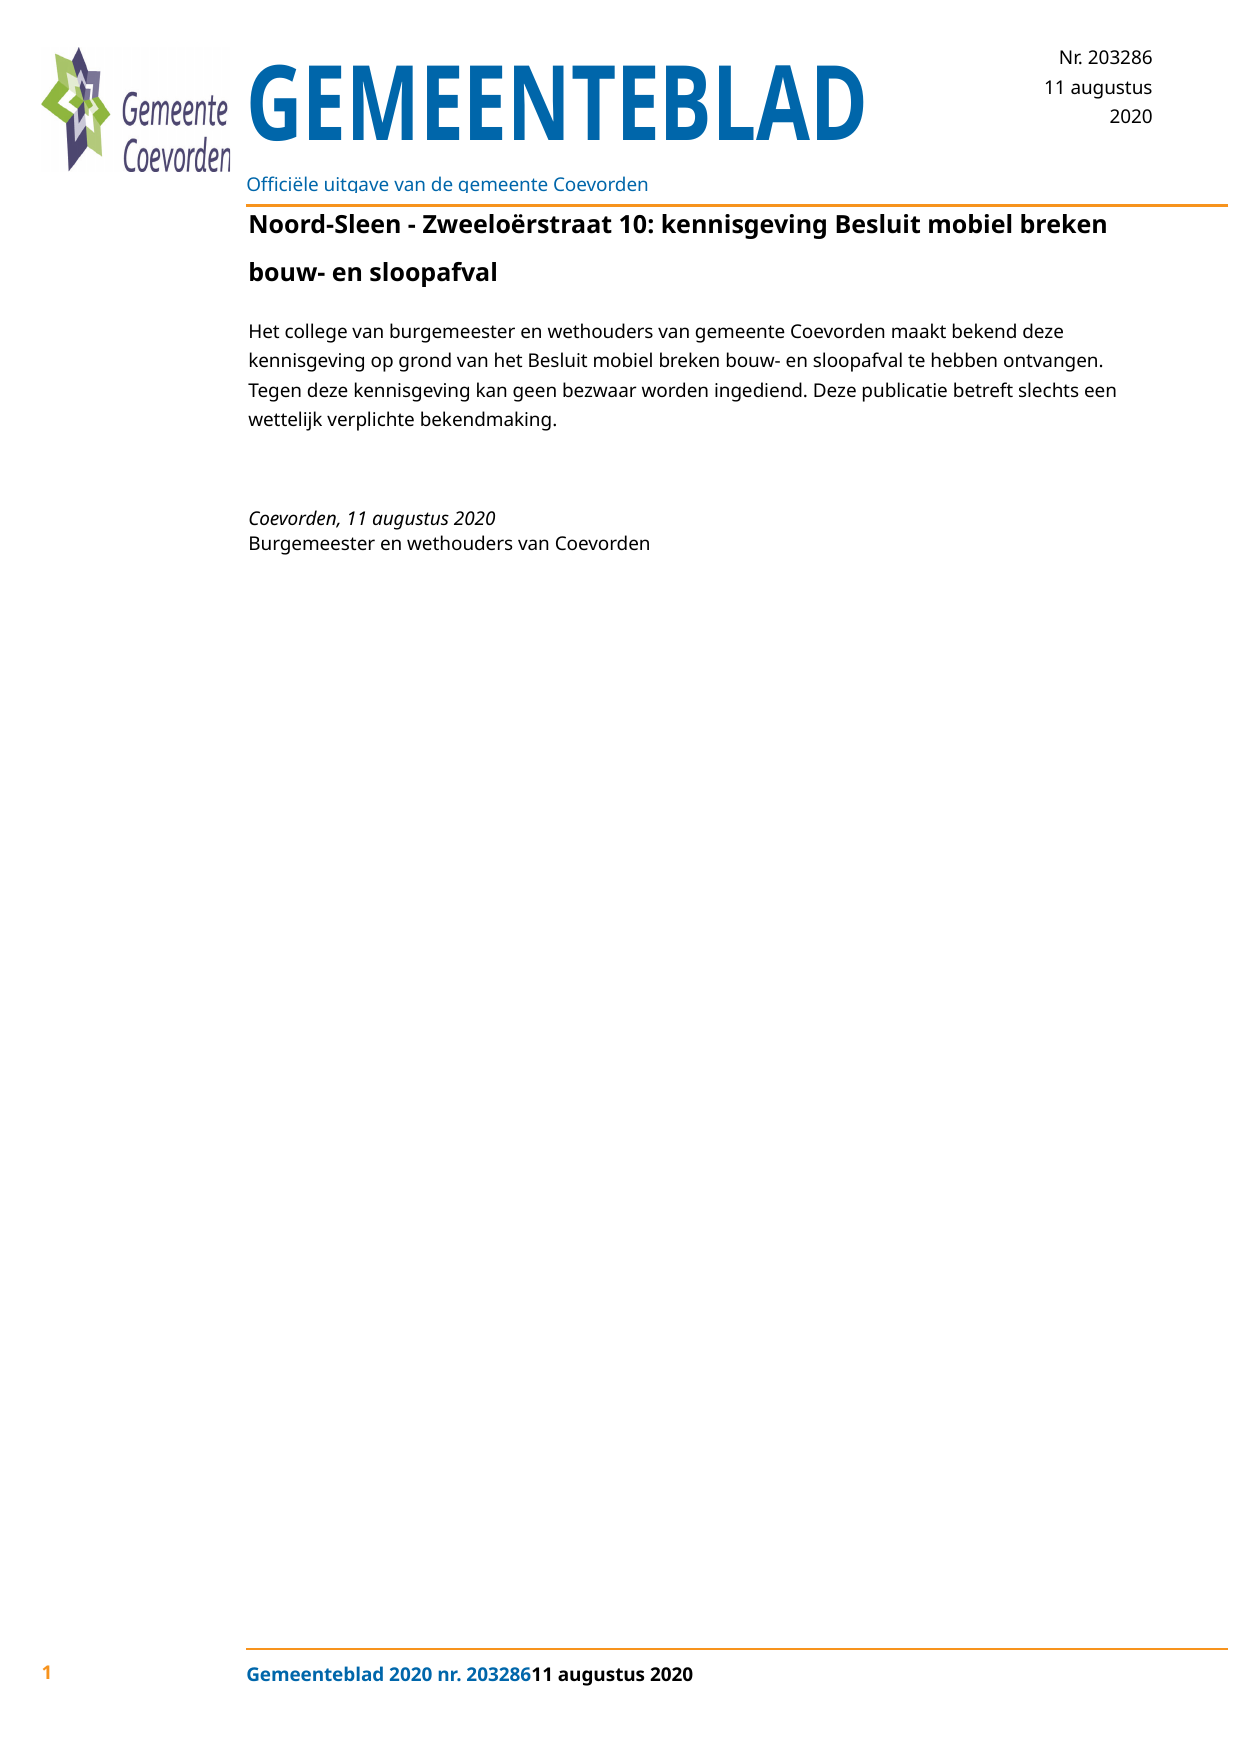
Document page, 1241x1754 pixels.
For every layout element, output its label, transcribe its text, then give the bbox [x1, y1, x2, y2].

text Het college van burgemeester en wethouders van gemeente Coevorden maakt bekend deze kennisgeving op grond van het Besluit mobiel breken bouw- en sloopafval te hebben ontvangen. Tegen deze kennisgeving kan geen bezwaar worden ingediend. Deze publicatie betreft slechts een wettelijk verplichte bekendmaking. [248, 318, 1152, 432]
picture [41, 47, 231, 172]
text Coevorden, 11 augustus 2020 [248, 505, 1152, 531]
text Noord-Sleen - Zweeloërstraat 10: kennisgeving Besluit mobiel breken bouw- en sloopafval [248, 207, 1152, 288]
text Burgemeester en wethouders van Coevorden [248, 531, 1152, 556]
